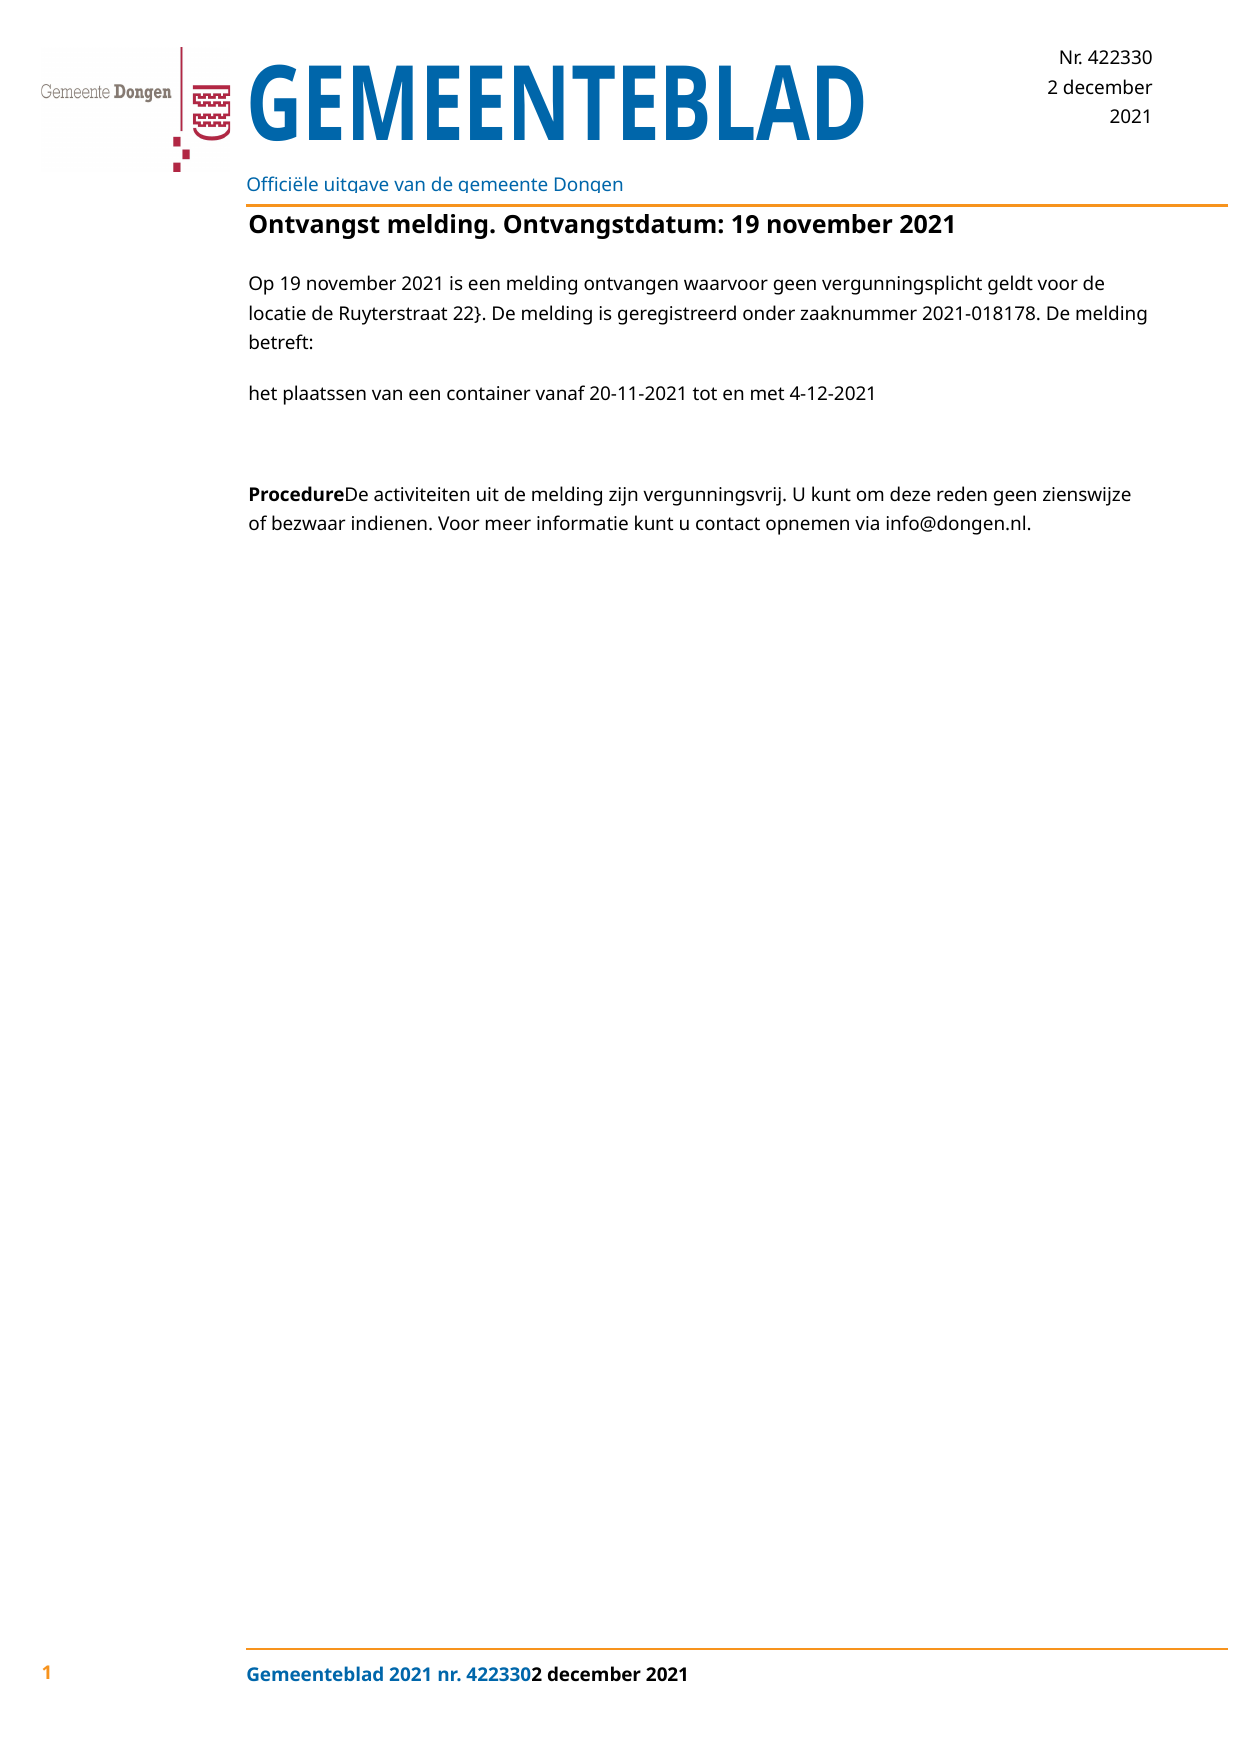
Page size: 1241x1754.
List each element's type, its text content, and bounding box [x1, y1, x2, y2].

text het plaatssen van een container vanaf 20-11-2021 tot en met 4-12-2021 [248, 380, 1152, 406]
text Ontvangst melding. Ontvangstdatum: 19 november 2021 [248, 207, 1152, 241]
picture [41, 47, 231, 172]
text Op 19 november 2021 is een melding ontvangen waarvoor geen vergunningsplicht geldt voor de locatie de Ruyterstraat 22}. De melding is geregistreerd onder zaaknummer 2021-018178. De melding betreft: [248, 270, 1152, 355]
text ProcedureDe activiteiten uit de melding zijn vergunningsvrij. U kunt om deze reden geen zienswijze of bezwaar indienen. Voor meer informatie kunt u contact opnemen via info@dongen.nl. [248, 481, 1152, 536]
